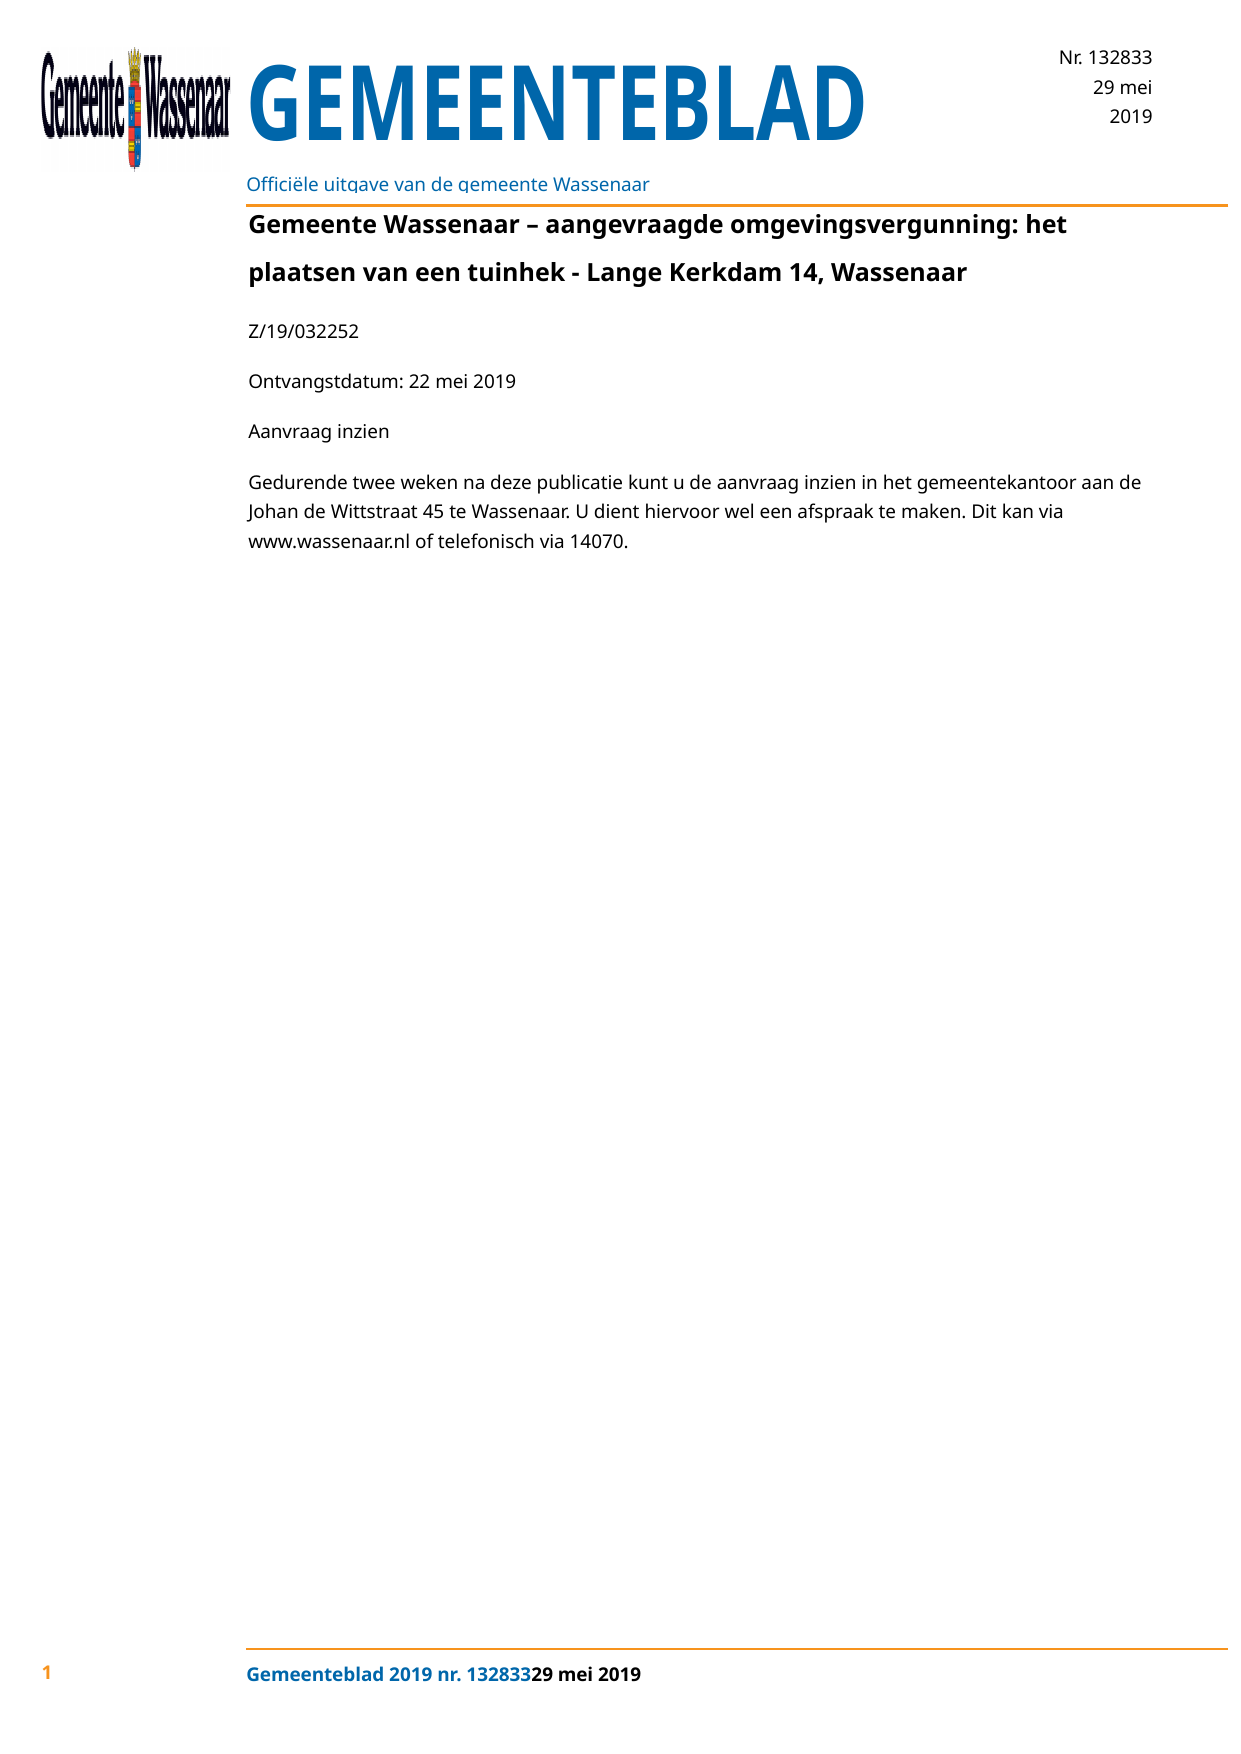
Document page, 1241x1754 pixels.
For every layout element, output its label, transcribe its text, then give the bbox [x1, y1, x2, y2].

text Z/19/032252 [248, 318, 1152, 344]
text Gemeente Wassenaar – aangevraagde omgevingsvergunning: het plaatsen van een tuinhek - Lange Kerkdam 14, Wassenaar [248, 207, 1152, 288]
picture [41, 47, 231, 172]
text Ontvangstdatum: 22 mei 2019 [248, 368, 1152, 394]
text Aanvraag inzien [248, 419, 1152, 444]
text Gedurende twee weken na deze publicatie kunt u de aanvraag inzien in het gemeentekantoor aan de Johan de Wittstraat 45 te Wassenaar. U dient hiervoor wel een afspraak te maken. Dit kan via www.wassenaar.nl of telefonisch via 14070. [248, 469, 1152, 554]
